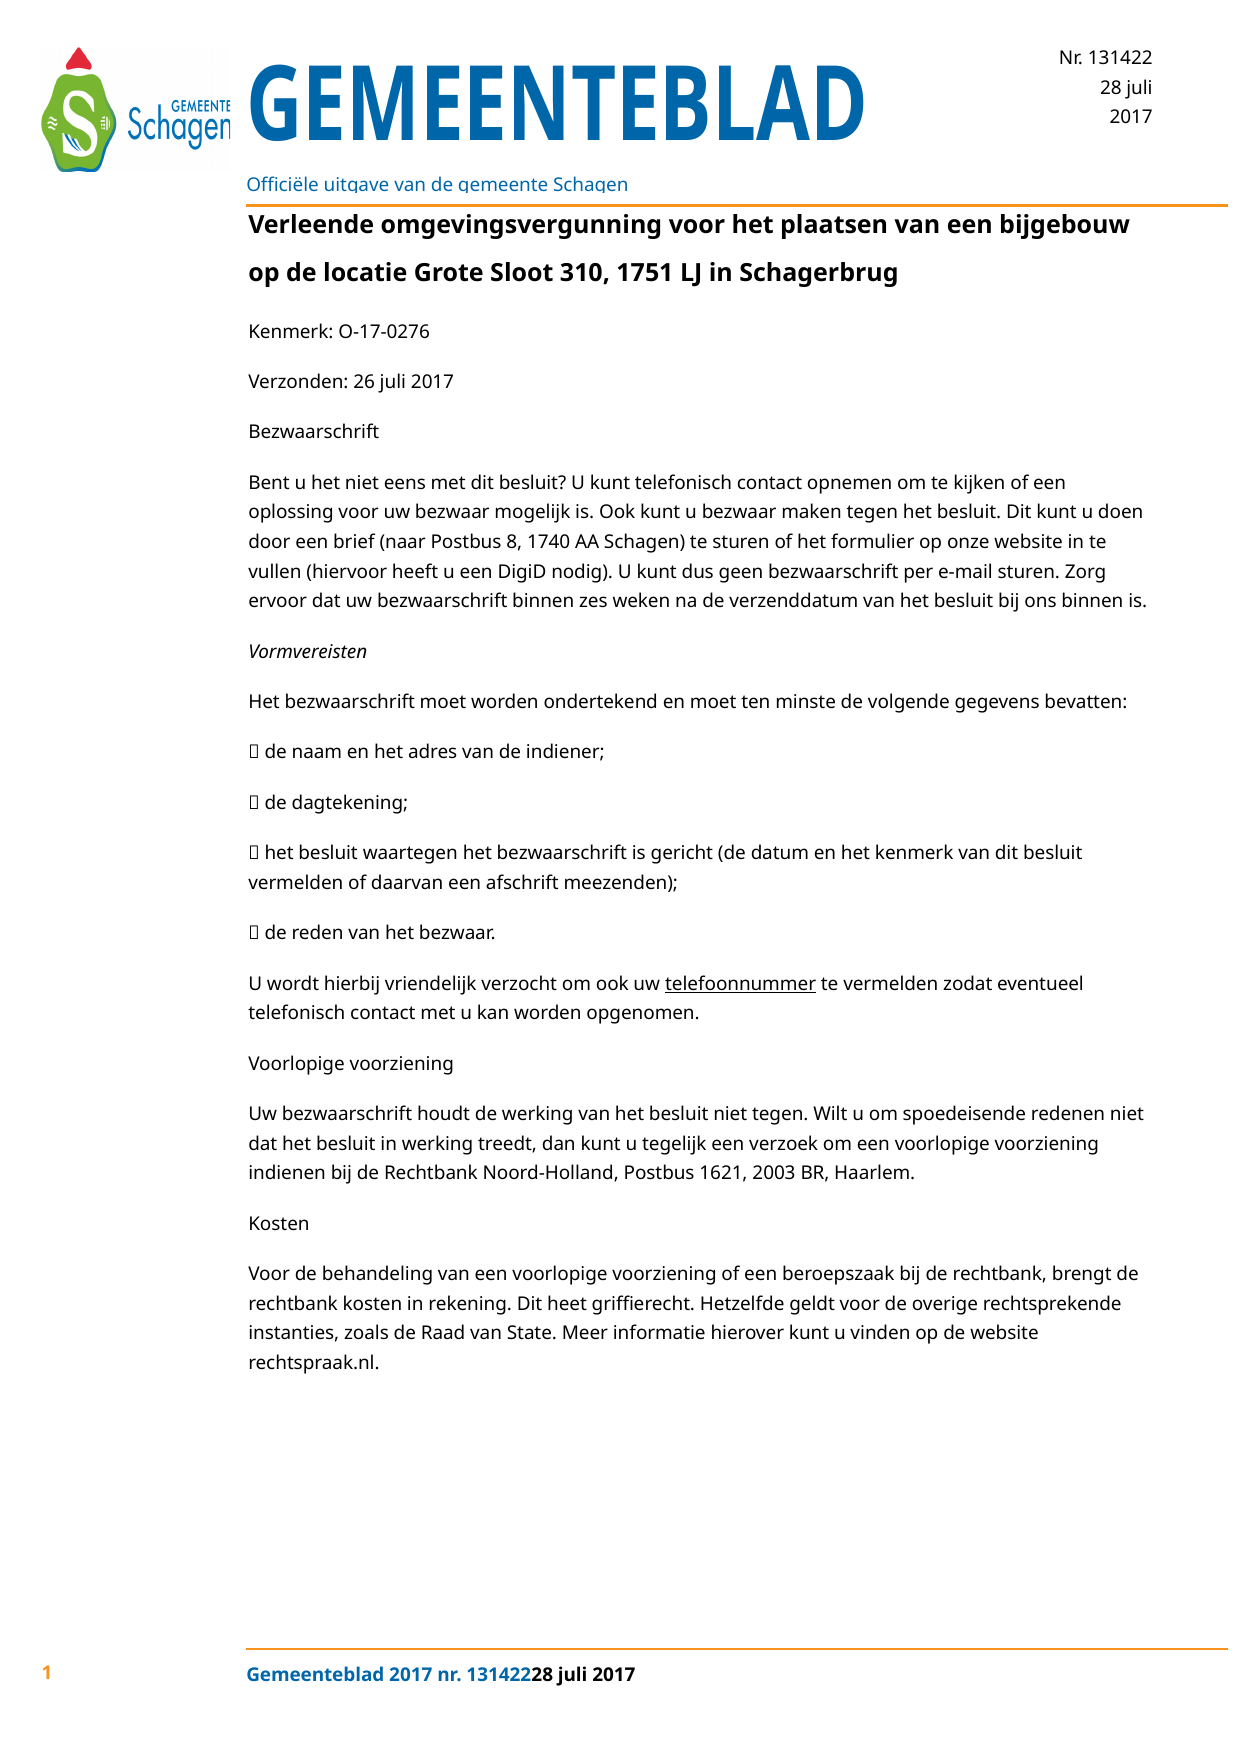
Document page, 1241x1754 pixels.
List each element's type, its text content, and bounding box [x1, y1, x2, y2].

picture [41, 47, 231, 172]
text  de reden van het bezwaar. [248, 919, 1152, 945]
text Kenmerk: O-17-0276 [248, 318, 1152, 344]
text Verleende omgevingsvergunning voor het plaatsen van een bijgebouw op de locatie Grote Sloot 310, 1751 LJ in Schagerbrug [248, 207, 1152, 288]
text Bezwaarschrift [248, 419, 1152, 444]
text Het bezwaarschrift moet worden ondertekend en moet ten minste de volgende gegevens bevatten: [248, 688, 1152, 714]
text Bent u het niet eens met dit besluit? U kunt telefonisch contact opnemen om te kijken of een oplossing voor uw bezwaar mogelijk is. Ook kunt u bezwaar maken tegen het besluit. Dit kunt u doen door een brief (naar Postbus 8, 1740 AA Schagen) te sturen of het formulier op onze website in te vullen (hiervoor heeft u een DigiD nodig). U kunt dus geen bezwaarschrift per e-mail sturen. Zorg ervoor dat uw bezwaarschrift binnen zes weken na de verzenddatum van het besluit bij ons binnen is. [248, 469, 1152, 613]
text  de dagtekening; [248, 789, 1152, 815]
text Vormvereisten [248, 638, 1152, 664]
text  het besluit waartegen het bezwaarschrift is gericht (de datum en het kenmerk van dit besluit vermelden of daarvan een afschrift meezenden); [248, 839, 1152, 895]
text Kosten [248, 1210, 1152, 1236]
text U wordt hierbij vriendelijk verzocht om ook uw telefoonnummer te vermelden zodat eventueel telefonisch contact met u kan worden opgenomen. [248, 970, 1152, 1025]
text Uw bezwaarschrift houdt de werking van het besluit niet tegen. Wilt u om spoedeisende redenen niet dat het besluit in werking treedt, dan kunt u tegelijk een verzoek om een voorlopige voorziening indienen bij de Rechtbank Noord-Holland, Postbus 1621, 2003 BR, Haarlem. [248, 1100, 1152, 1185]
text Voor de behandeling van een voorlopige voorziening of een beroepszaak bij de rechtbank, brengt de rechtbank kosten in rekening. Dit heet griffierecht. Hetzelfde geldt voor de overige rechtsprekende instanties, zoals de Raad van State. Meer informatie hierover kunt u vinden op de website rechtspraak.nl. [248, 1260, 1152, 1375]
text  de naam en het adres van de indiener; [248, 739, 1152, 764]
text Verzonden: 26 juli 2017 [248, 368, 1152, 394]
text Voorlopige voorziening [248, 1050, 1152, 1076]
